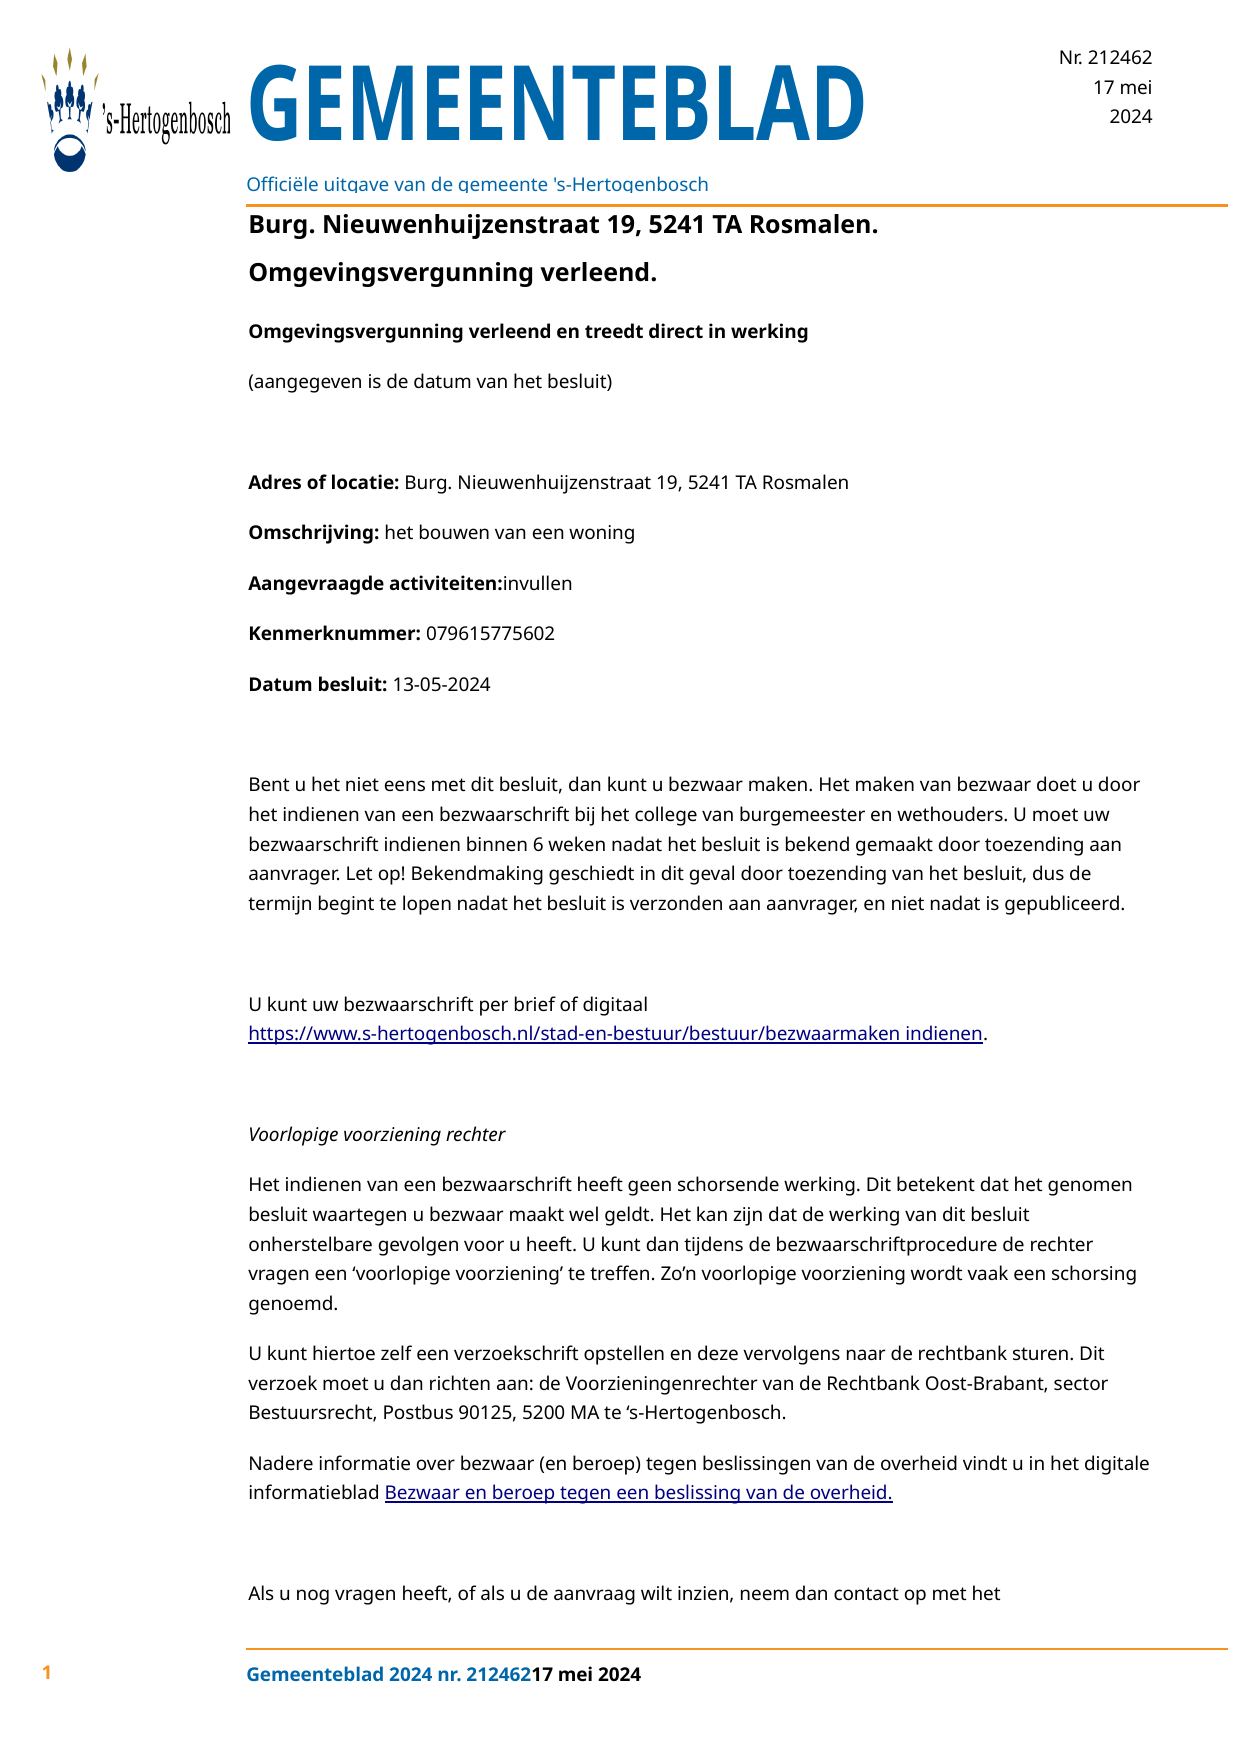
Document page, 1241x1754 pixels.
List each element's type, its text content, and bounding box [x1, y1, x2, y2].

text Het indienen van een bezwaarschrift heeft geen schorsende werking. Dit betekent dat het genomen besluit waartegen u bezwaar maakt wel geldt. Het kan zijn dat de werking van dit besluit onherstelbare gevolgen voor u heeft. U kunt dan tijdens de bezwaarschriftprocedure de rechter vragen een ‘voorlopige voorziening’ te treffen. Zo’n voorlopige voorziening wordt vaak een schorsing genoemd. [248, 1172, 1152, 1316]
text U kunt uw bezwaarschrift per brief of digitaal https://www.s-hertogenbosch.nl/stad-en-bestuur/bestuur/bezwaarmaken indienen. [248, 991, 1152, 1046]
picture [41, 47, 231, 172]
text Datum besluit: 13-05-2024 [248, 671, 1152, 697]
text Aangevraagde activiteiten:invullen [248, 570, 1152, 596]
text Omgevingsvergunning verleend en treedt direct in werking [248, 318, 1152, 344]
text Voorlopige voorziening rechter [248, 1121, 1152, 1147]
text (aangegeven is de datum van het besluit) [248, 368, 1152, 394]
text Adres of locatie: Burg. Nieuwenhuijzenstraat 19, 5241 TA Rosmalen [248, 469, 1152, 495]
text Burg. Nieuwenhuijzenstraat 19, 5241 TA Rosmalen. Omgevingsvergunning verleend. [248, 207, 1152, 288]
text Als u nog vragen heeft, of als u de aanvraag wilt inzien, neem dan contact op met het [248, 1580, 1152, 1606]
text Nadere informatie over bezwaar (en beroep) tegen beslissingen van de overheid vindt u in het digitale informatieblad Bezwaar en beroep tegen een beslissing van de overheid. [248, 1450, 1152, 1505]
text Omschrijving: het bouwen van een woning [248, 519, 1152, 545]
text Kenmerknummer: 079615775602 [248, 620, 1152, 646]
text Bent u het niet eens met dit besluit, dan kunt u bezwaar maken. Het maken van bezwaar doet u door het indienen van een bezwaarschrift bij het college van burgemeester en wethouders. U moet uw bezwaarschrift indienen binnen 6 weken nadat het besluit is bekend gemaakt door toezending aan aanvrager. Let op! Bekendmaking geschiedt in dit geval door toezending van het besluit, dus de termijn begint te lopen nadat het besluit is verzonden aan aanvrager, en niet nadat is gepubliceerd. [248, 772, 1152, 916]
text U kunt hiertoe zelf een verzoekschrift opstellen en deze vervolgens naar de rechtbank sturen. Dit verzoek moet u dan richten aan: de Voorzieningenrechter van de Rechtbank Oost-Brabant, sector Bestuursrecht, Postbus 90125, 5200 MA te ‘s-Hertogenbosch. [248, 1340, 1152, 1425]
